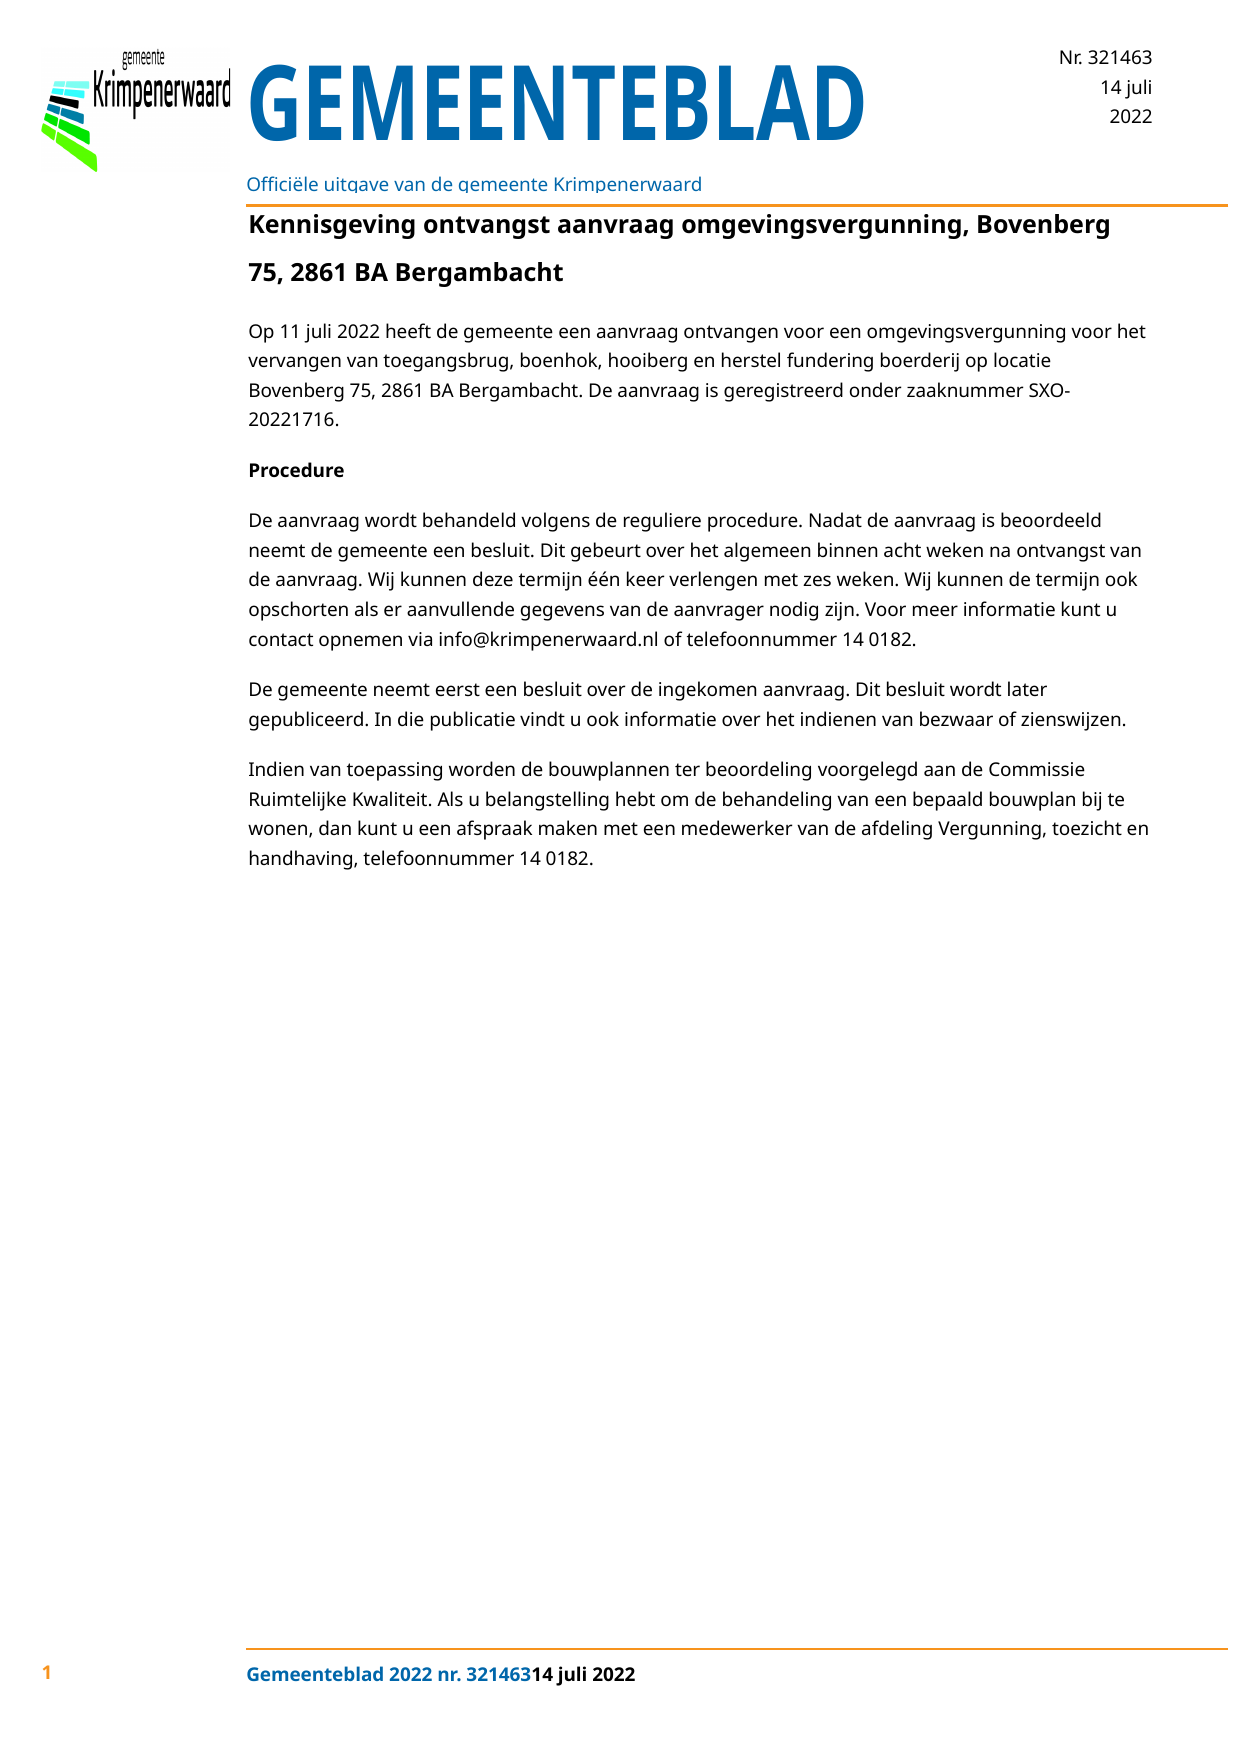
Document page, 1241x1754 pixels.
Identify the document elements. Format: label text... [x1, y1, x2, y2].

text Kennisgeving ontvangst aanvraag omgevingsvergunning, Bovenberg 75, 2861 BA Bergambacht [248, 207, 1152, 288]
text Indien van toepassing worden de bouwplannen ter beoordeling voorgelegd aan de Commissie Ruimtelijke Kwaliteit. Als u belangstelling hebt om de behandeling van een bepaald bouwplan bij te wonen, dan kunt u een afspraak maken met een medewerker van de afdeling Vergunning, toezicht en handhaving, telefoonnummer 14 0182. [248, 756, 1152, 871]
text Procedure [248, 457, 1152, 483]
text Op 11 juli 2022 heeft de gemeente een aanvraag ontvangen voor een omgevingsvergunning voor het vervangen van toegangsbrug, boenhok, hooiberg en herstel fundering boerderij op locatie Bovenberg 75, 2861 BA Bergambacht. De aanvraag is geregistreerd onder zaaknummer SXO-20221716. [248, 318, 1152, 432]
text De aanvraag wordt behandeld volgens de reguliere procedure. Nadat de aanvraag is beoordeeld neemt de gemeente een besluit. Dit gebeurt over het algemeen binnen acht weken na ontvangst van de aanvraag. Wij kunnen deze termijn één keer verlengen met zes weken. Wij kunnen de termijn ook opschorten als er aanvullende gegevens van de aanvrager nodig zijn. Voor meer informatie kunt u contact opnemen via info@krimpenerwaard.nl of telefoonnummer 14 0182. [248, 507, 1152, 652]
picture [41, 47, 231, 172]
text De gemeente neemt eerst een besluit over de ingekomen aanvraag. Dit besluit wordt later gepubliceerd. In die publicatie vindt u ook informatie over het indienen van bezwaar of zienswijzen. [248, 676, 1152, 732]
